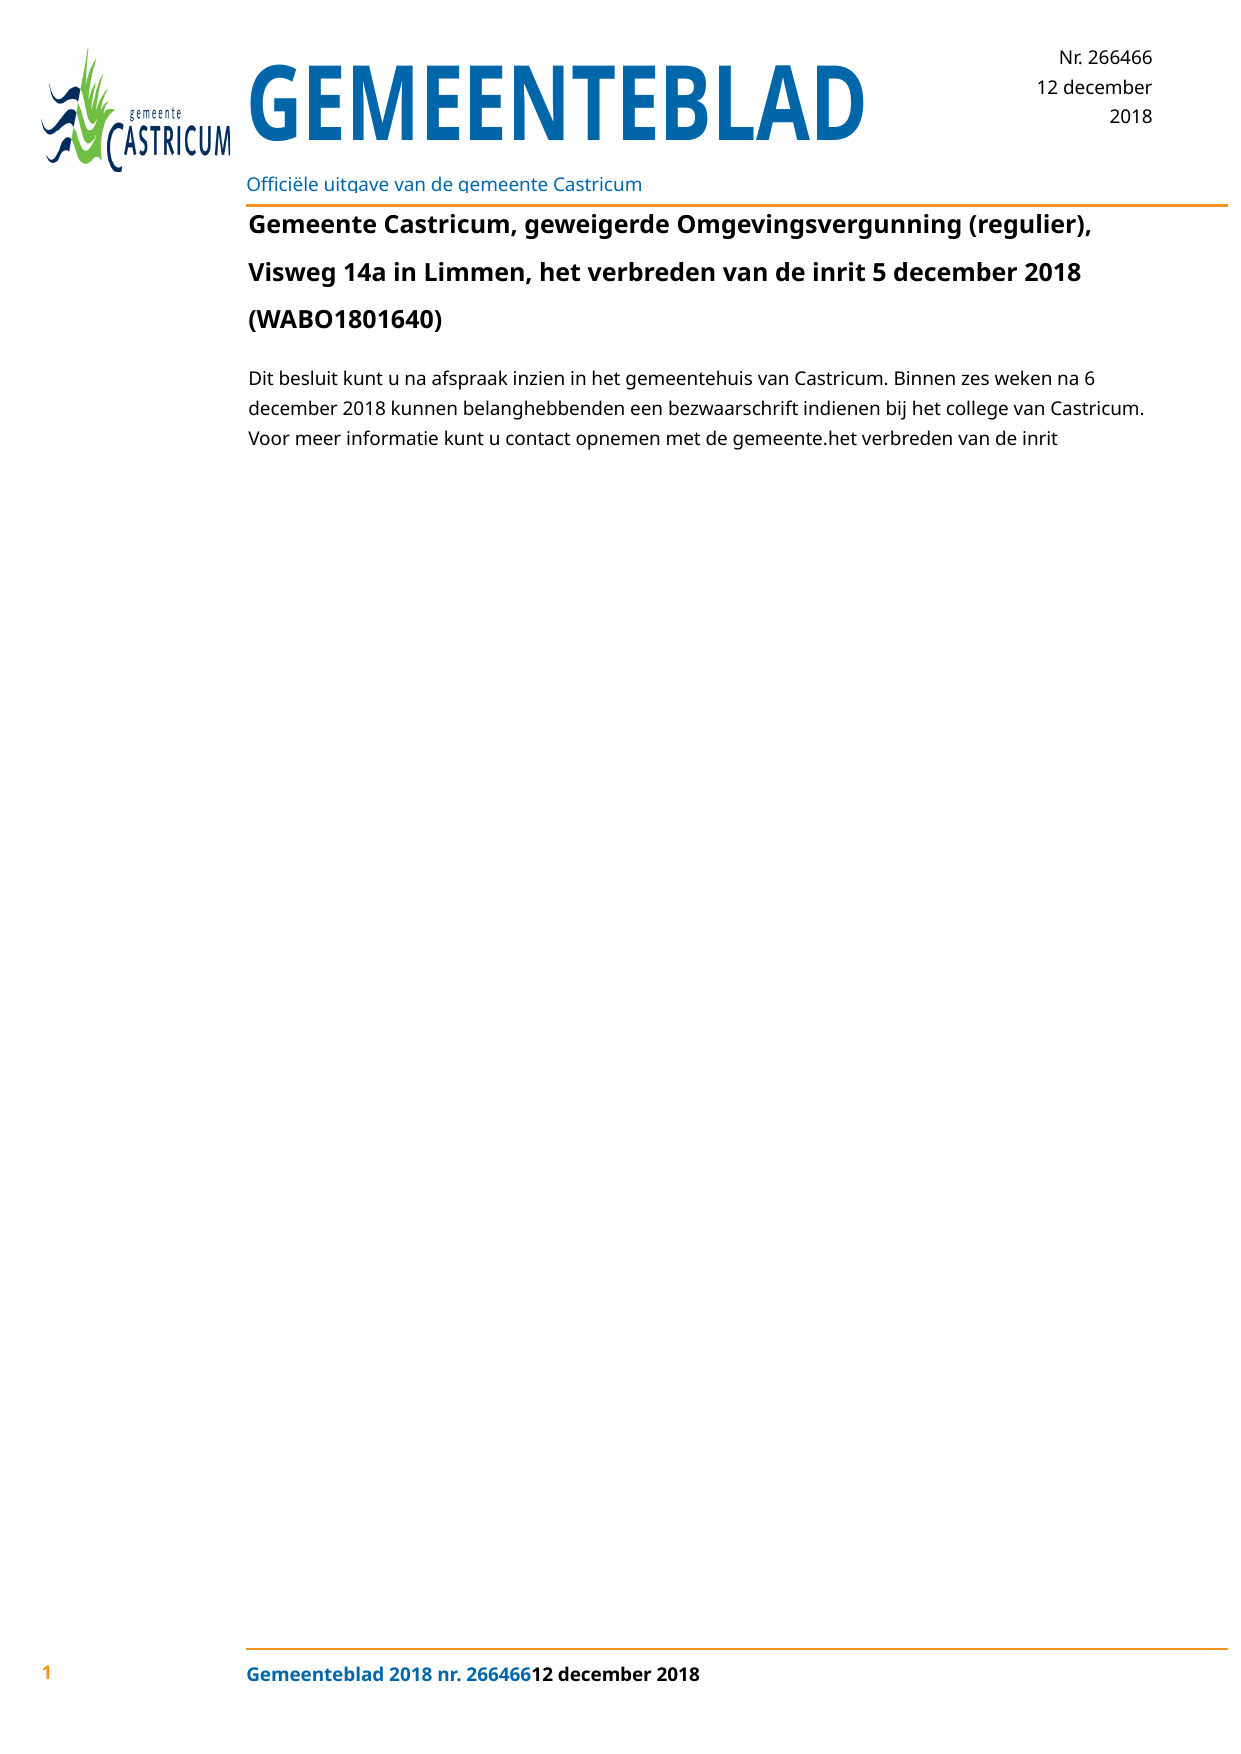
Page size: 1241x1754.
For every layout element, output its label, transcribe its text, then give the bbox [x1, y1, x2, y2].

text Gemeente Castricum, geweigerde Omgevingsvergunning (regulier), Visweg 14a in Limmen, het verbreden van de inrit 5 december 2018 (WABO1801640) [248, 207, 1152, 336]
text Dit besluit kunt u na afspraak inzien in het gemeentehuis van Castricum. Binnen zes weken na 6 december 2018 kunnen belanghebbenden een bezwaarschrift indienen bij het college van Castricum. Voor meer informatie kunt u contact opnemen met de gemeente.het verbreden van de inrit [248, 366, 1152, 450]
picture [41, 47, 231, 172]
